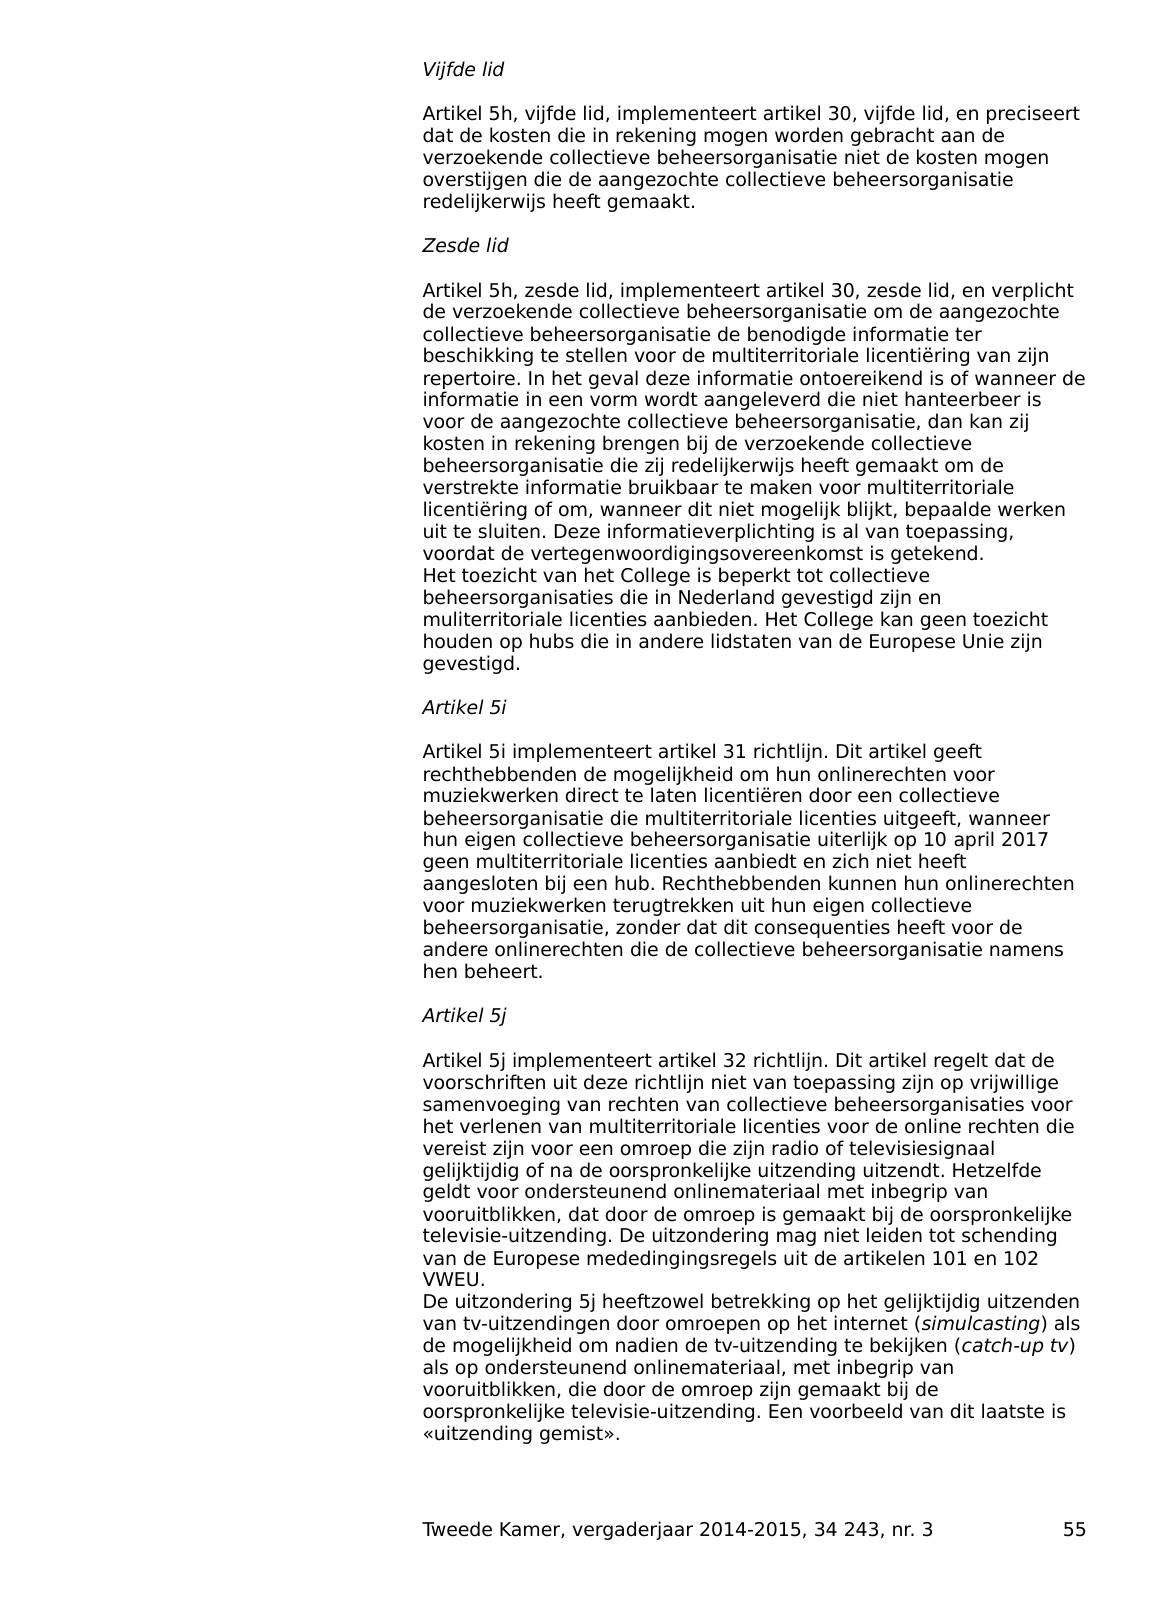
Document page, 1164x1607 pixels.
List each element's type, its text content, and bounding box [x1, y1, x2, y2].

text De uitzondering 5j heeftzowel betrekking op het gelijktijdig uitzenden van tv-uitzendingen door omroepen op het internet (simulcasting) als de mogelijkheid om nadien de tv-uitzending te bekijken (catch-up tv) als op ondersteunend onlinemateriaal, met inbegrip van vooruitblikken, die door de omroep zijn gemaakt bij de oorspronkelijke televisie-uitzending. Een voorbeeld van dit laatste is «uitzending gemist». [422, 1291, 1087, 1445]
subtitle Vijfde lid [422, 59, 1087, 81]
text Artikel 5h, zesde lid, implementeert artikel 30, zesde lid, en verplicht de verzoekende collectieve beheersorganisatie om de aangezochte collectieve beheersorganisatie de benodigde informatie ter beschikking te stellen voor de multiterritoriale licentiëring van zijn repertoire. In het geval deze informatie ontoereikend is of wanneer de informatie in een vorm wordt aangeleverd die niet hanteerbeer is voor de aangezochte collectieve beheersorganisatie, dan kan zij kosten in rekening brengen bij de verzoekende collectieve beheersorganisatie die zij redelijkerwijs heeft gemaakt om de verstrekte informatie bruikbaar te maken voor multiterritoriale licentiëring of om, wanneer dit niet mogelijk blijkt, bepaalde werken uit te sluiten. Deze informatieverplichting is al van toepassing, voordat de vertegenwoordigingsovereenkomst is getekend. [422, 279, 1087, 565]
subtitle Artikel 5i [422, 697, 1087, 719]
text Het toezicht van het College is beperkt tot collectieve beheersorganisaties die in Nederland gevestigd zijn en muliterritoriale licenties aanbieden. Het College kan geen toezicht houden op hubs die in andere lidstaten van de Europese Unie zijn gevestigd. [422, 565, 1087, 675]
text Artikel 5j implementeert artikel 32 richtlijn. Dit artikel regelt dat de voorschriften uit deze richtlijn niet van toepassing zijn op vrijwillige samenvoeging van rechten van collectieve beheersorganisaties voor het verlenen van multiterritoriale licenties voor de online rechten die vereist zijn voor een omroep die zijn radio of televisiesignaal gelijktijdig of na de oorspronkelijke uitzending uitzendt. Hetzelfde geldt voor ondersteunend onlinemateriaal met inbegrip van vooruitblikken, dat door de omroep is gemaakt bij de oorspronkelijke televisie-uitzending. De uitzondering mag niet leiden tot schending van de Europese mededingingsregels uit de artikelen 101 en 102 VWEU. [422, 1049, 1087, 1291]
subtitle Artikel 5j [422, 1005, 1087, 1027]
subtitle Zesde lid [422, 235, 1087, 257]
text Artikel 5h, vijfde lid, implementeert artikel 30, vijfde lid, en preciseert dat de kosten die in rekening mogen worden gebracht aan de verzoekende collectieve beheersorganisatie niet de kosten mogen overstijgen die de aangezochte collectieve beheersorganisatie redelijkerwijs heeft gemaakt. [422, 103, 1087, 213]
text Artikel 5i implementeert artikel 31 richtlijn. Dit artikel geeft rechthebbenden de mogelijkheid om hun onlinerechten voor muziekwerken direct te laten licentiëren door een collectieve beheersorganisatie die multiterritoriale licenties uitgeeft, wanneer hun eigen collectieve beheersorganisatie uiterlijk op 10 april 2017 geen multiterritoriale licenties aanbiedt en zich niet heeft aangesloten bij een hub. Rechthebbenden kunnen hun onlinerechten voor muziekwerken terugtrekken uit hun eigen collectieve beheersorganisatie, zonder dat dit consequenties heeft voor de andere onlinerechten die de collectieve beheersorganisatie namens hen beheert. [422, 741, 1087, 983]
